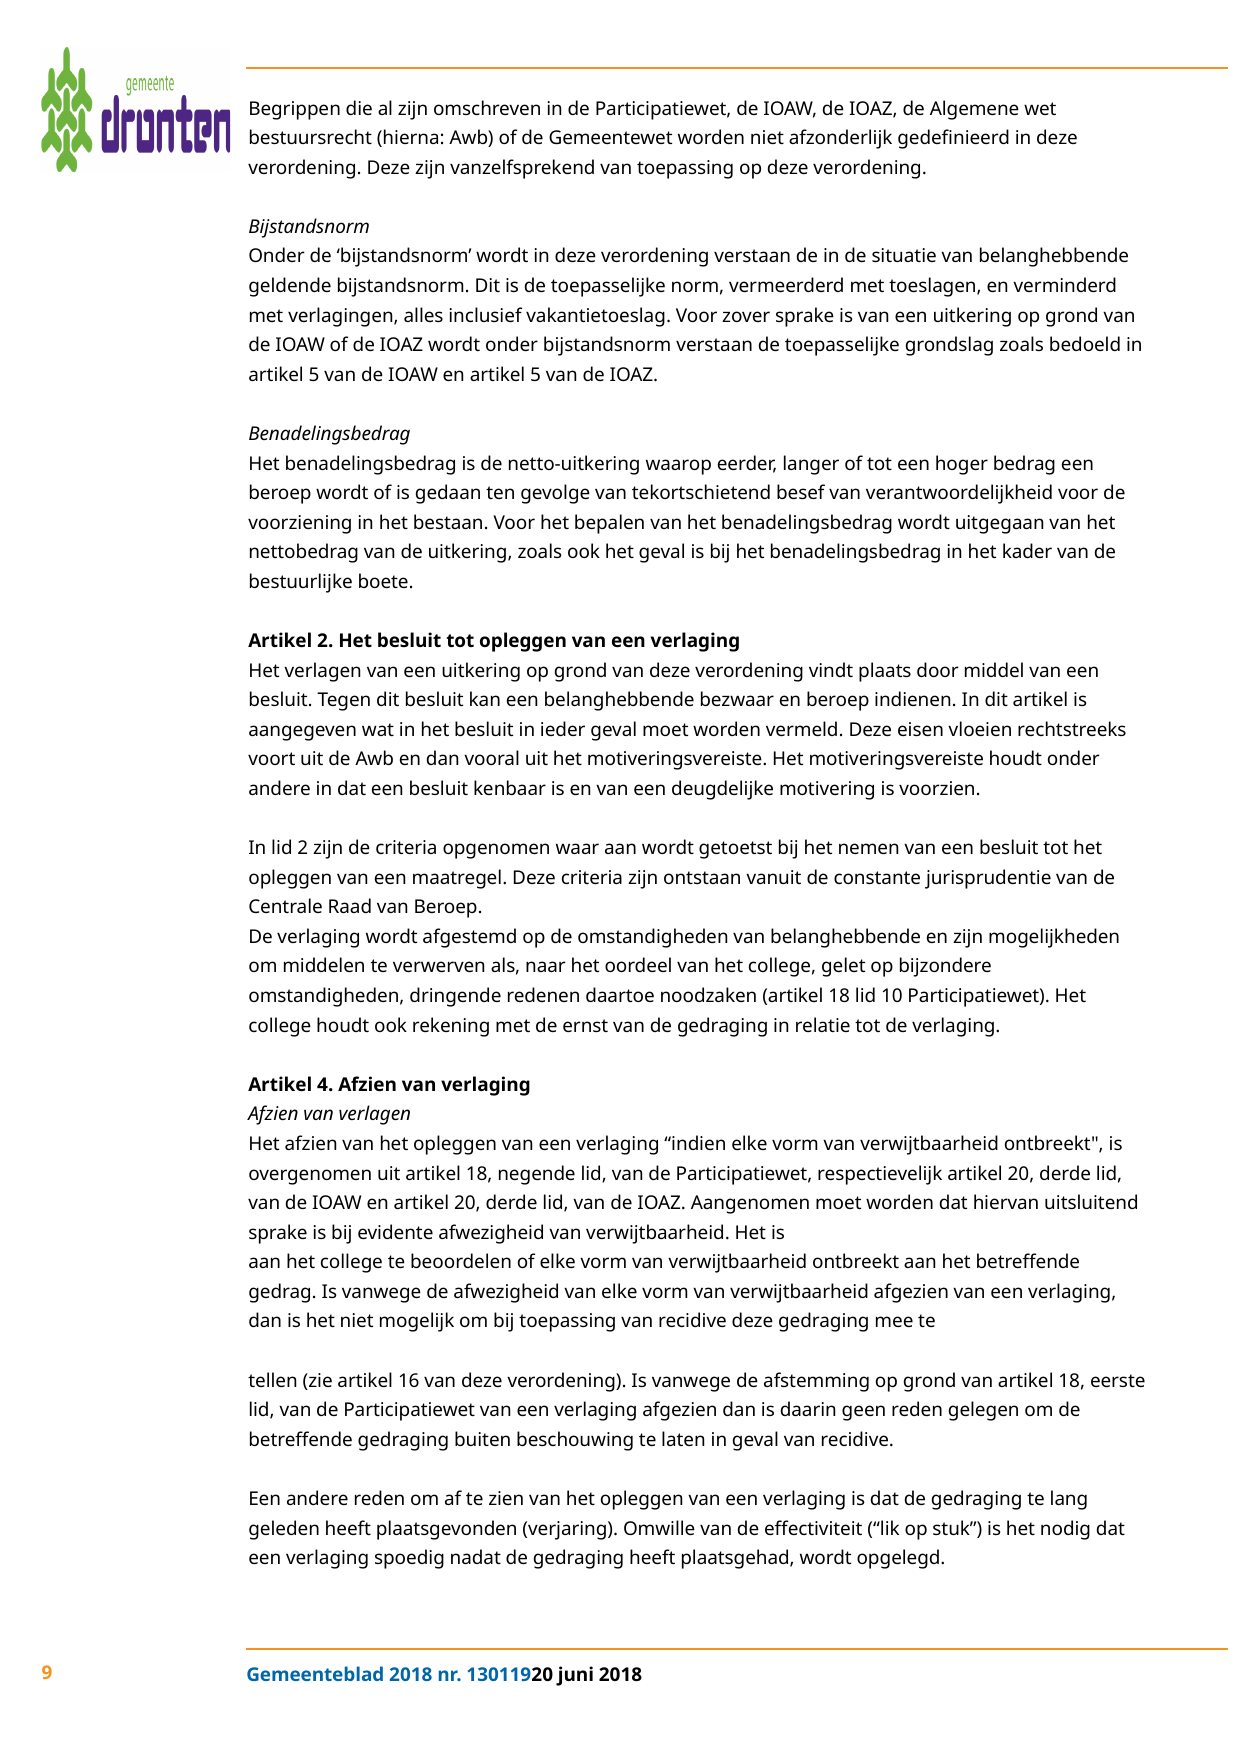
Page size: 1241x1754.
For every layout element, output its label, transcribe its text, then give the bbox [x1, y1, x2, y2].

text Begrippen die al zijn omschreven in de Participatiewet, de IOAW, de IOAZ, de Algemene wet bestuursrecht (hierna: Awb) of de Gemeentewet worden niet afzonderlijk gedefinieerd in deze verordening. Deze zijn vanzelfsprekend van toepassing op deze verordening. [248, 95, 1152, 180]
text aan het college te beoordelen of elke vorm van verwijtbaarheid ontbreekt aan het betreffende gedrag. Is vanwege de afwezigheid van elke vorm van verwijtbaarheid afgezien van een verlaging, dan is het niet mogelijk om bij toepassing van recidive deze gedraging mee te [248, 1248, 1152, 1333]
text Artikel 2. Het besluit tot opleggen van een verlaging [248, 627, 1152, 653]
text Het afzien van het opleggen van een verlaging “indien elke vorm van verwijtbaarheid ontbreekt", is overgenomen uit artikel 18, negende lid, van de Participatiewet, respectievelijk artikel 20, derde lid, van de IOAW en artikel 20, derde lid, van de IOAZ. Aangenomen moet worden dat hiervan uitsluitend sprake is bij evidente afwezigheid van verwijtbaarheid. Het is [248, 1130, 1152, 1245]
text De verlaging wordt afgestemd op de omstandigheden van belanghebbende en zijn mogelijkheden om middelen te verwerven als, naar het oordeel van het college, gelet op bijzondere omstandigheden, dringende redenen daartoe noodzaken (artikel 18 lid 10 Participatiewet). Het college houdt ook rekening met de ernst van de gedraging in relatie tot de verlaging. [248, 923, 1152, 1038]
picture [41, 47, 231, 172]
text Benadelingsbedrag [248, 420, 1152, 446]
text Het verlagen van een uitkering op grond van deze verordening vindt plaats door middel van een besluit. Tegen dit besluit kan een belanghebbende bezwaar en beroep indienen. In dit artikel is aangegeven wat in het besluit in ieder geval moet worden vermeld. Deze eisen vloeien rechtstreeks voort uit de Awb en dan vooral uit het motiveringsvereiste. Het motiveringsvereiste houdt onder andere in dat een besluit kenbaar is en van een deugdelijke motivering is voorzien. [248, 657, 1152, 801]
text Bijstandsnorm [248, 213, 1152, 239]
text In lid 2 zijn de criteria opgenomen waar aan wordt getoetst bij het nemen van een besluit tot het opleggen van een maatregel. Deze criteria zijn ontstaan vanuit de constante jurisprudentie van de Centrale Raad van Beroep. [248, 834, 1152, 919]
text tellen (zie artikel 16 van deze verordening). Is vanwege de afstemming op grond van artikel 18, eerste lid, van de Participatiewet van een verlaging afgezien dan is daarin geen reden gelegen om de betreffende gedraging buiten beschouwing te laten in geval van recidive. [248, 1367, 1152, 1452]
text Het benadelingsbedrag is de netto-uitkering waarop eerder, langer of tot een hoger bedrag een beroep wordt of is gedaan ten gevolge van tekortschietend besef van verantwoordelijkheid voor de voorziening in het bestaan. Voor het bepalen van het benadelingsbedrag wordt uitgegaan van het nettobedrag van de uitkering, zoals ook het geval is bij het benadelingsbedrag in het kader van de bestuurlijke boete. [248, 450, 1152, 594]
text Afzien van verlagen [248, 1101, 1152, 1126]
text Artikel 4. Afzien van verlaging [248, 1071, 1152, 1097]
text Een andere reden om af te zien van het opleggen van een verlaging is dat de gedraging te lang geleden heeft plaatsgevonden (verjaring). Omwille van de effectiviteit (“lik op stuk”) is het nodig dat een verlaging spoedig nadat de gedraging heeft plaatsgehad, wordt opgelegd. [248, 1485, 1152, 1570]
text Onder de ‘bijstandsnorm’ wordt in deze verordening verstaan de in de situatie van belanghebbende geldende bijstandsnorm. Dit is de toepasselijke norm, vermeerderd met toeslagen, en verminderd met verlagingen, alles inclusief vakantietoeslag. Voor zover sprake is van een uitkering op grond van de IOAW of de IOAZ wordt onder bijstandsnorm verstaan de toepasselijke grondslag zoals bedoeld in artikel 5 van de IOAW en artikel 5 van de IOAZ. [248, 243, 1152, 387]
